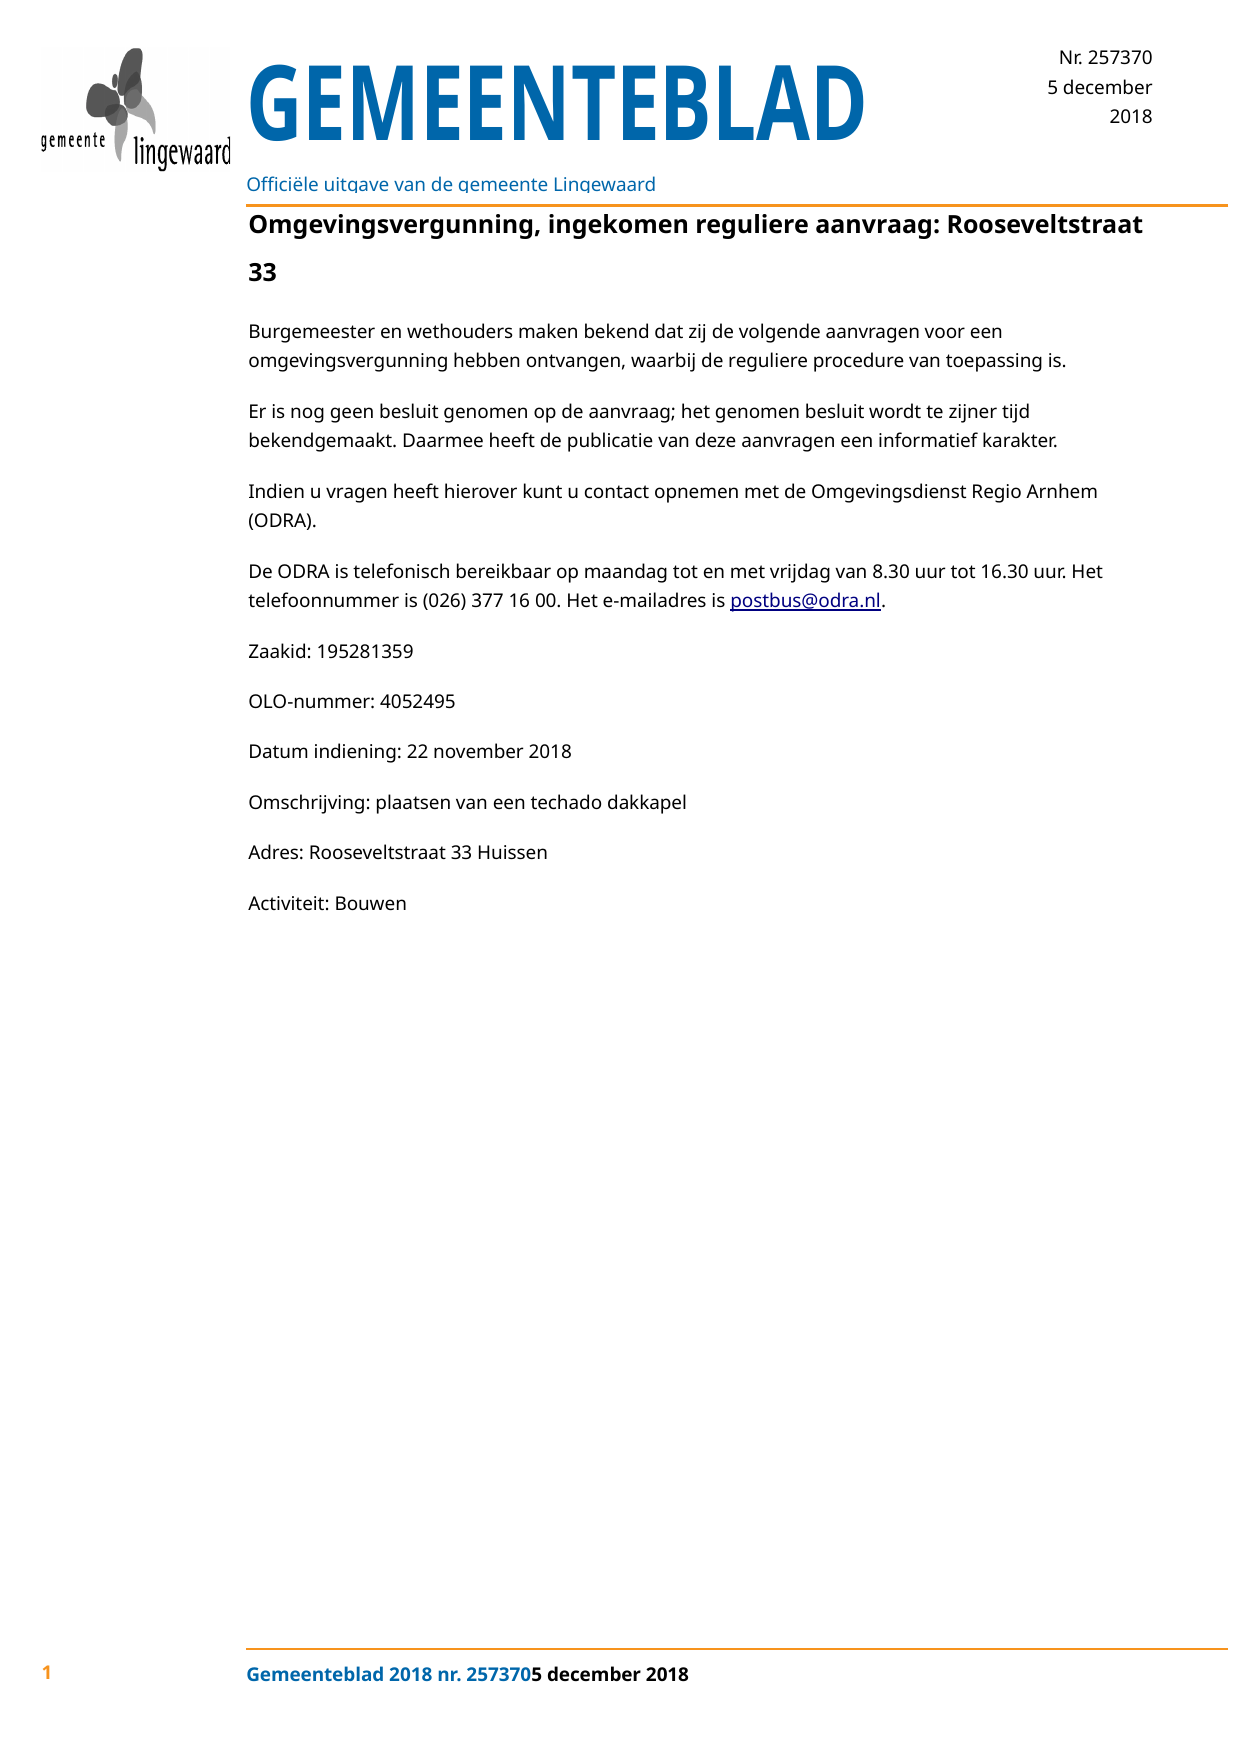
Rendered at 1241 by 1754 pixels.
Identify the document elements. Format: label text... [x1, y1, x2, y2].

text Omschrijving: plaatsen van een techado dakkapel [248, 789, 1152, 815]
text Zaakid: 195281359 [248, 638, 1152, 664]
text Burgemeester en wethouders maken bekend dat zij de volgende aanvragen voor een omgevingsvergunning hebben ontvangen, waarbij de reguliere procedure van toepassing is. [248, 318, 1152, 373]
text Omgevingsvergunning, ingekomen reguliere aanvraag: Rooseveltstraat 33 [248, 207, 1152, 288]
text Indien u vragen heeft hierover kunt u contact opnemen met de Omgevingsdienst Regio Arnhem (ODRA). [248, 478, 1152, 533]
text Er is nog geen besluit genomen op de aanvraag; het genomen besluit wordt te zijner tijd bekendgemaakt. Daarmee heeft de publicatie van deze aanvragen een informatief karakter. [248, 398, 1152, 453]
text OLO-nummer: 4052495 [248, 688, 1152, 714]
text Adres: Rooseveltstraat 33 Huissen [248, 839, 1152, 865]
text Activiteit: Bouwen [248, 890, 1152, 916]
picture [41, 47, 231, 172]
text De ODRA is telefonisch bereikbaar op maandag tot en met vrijdag van 8.30 uur tot 16.30 uur. Het telefoonnummer is (026) 377 16 00. Het e-mailadres is postbus@odra.nl. [248, 558, 1152, 613]
text Datum indiening: 22 november 2018 [248, 739, 1152, 764]
